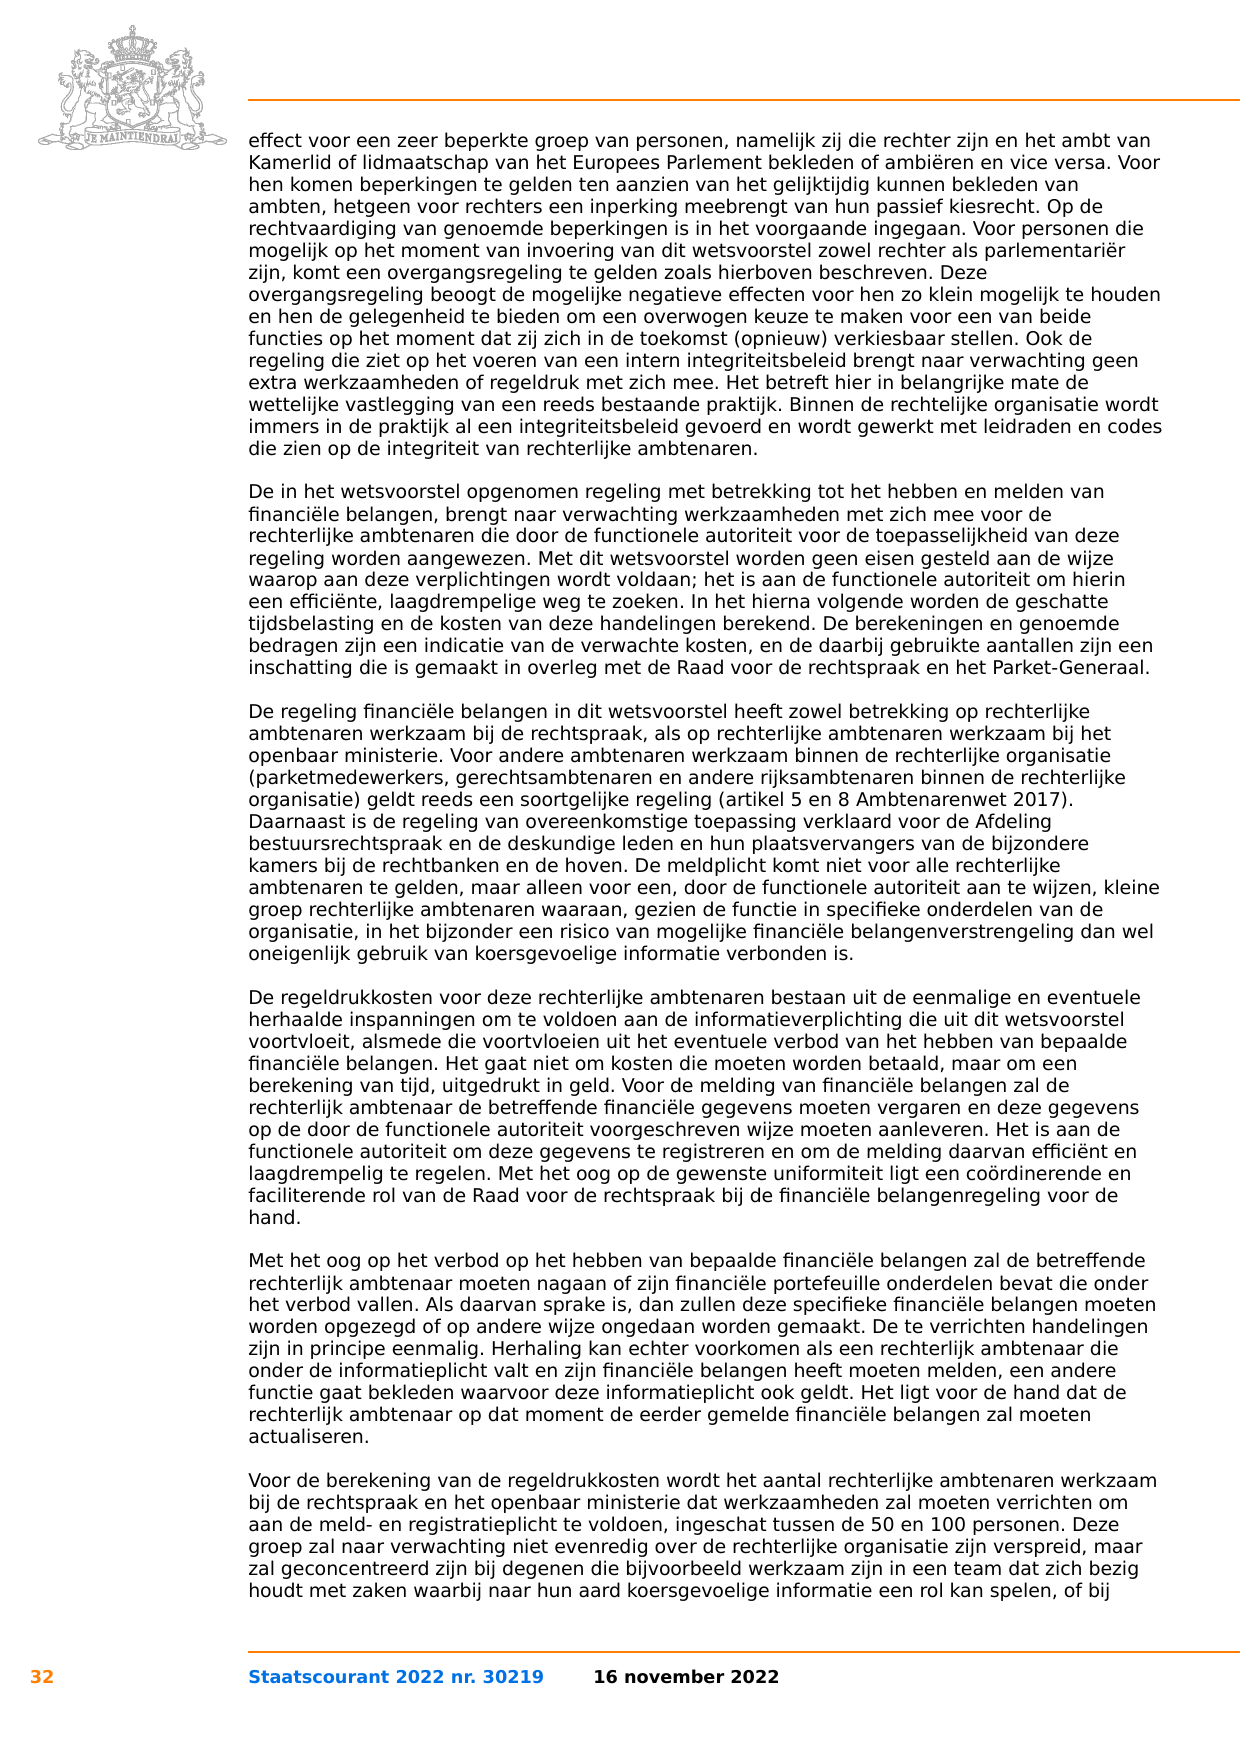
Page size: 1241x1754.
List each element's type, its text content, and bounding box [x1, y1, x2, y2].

text De regeling financiële belangen in dit wetsvoorstel heeft zowel betrekking op rechterlijke ambtenaren werkzaam bij de rechtspraak, als op rechterlijke ambtenaren werkzaam bij het openbaar ministerie. Voor andere ambtenaren werkzaam binnen de rechterlijke organisatie (parketmedewerkers, gerechtsambtenaren en andere rijksambtenaren binnen de rechterlijke organisatie) geldt reeds een soortgelijke regeling (artikel 5 en 8 Ambtenarenwet 2017). Daarnaast is de regeling van overeenkomstige toepassing verklaard voor de Afdeling bestuursrechtspraak en de deskundige leden en hun plaatsvervangers van de bijzondere kamers bij de rechtbanken en de hoven. De meldplicht komt niet voor alle rechterlijke ambtenaren te gelden, maar alleen voor een, door de functionele autoriteit aan te wijzen, kleine groep rechterlijke ambtenaren waaraan, gezien de functie in specifieke onderdelen van de organisatie, in het bijzonder een risico van mogelijke financiële belangenverstrengeling dan wel oneigenlijk gebruik van koersgevoelige informatie verbonden is. [248, 701, 1163, 965]
text Met het oog op het verbod op het hebben van bepaalde financiële belangen zal de betreffende rechterlijk ambtenaar moeten nagaan of zijn financiële portefeuille onderdelen bevat die onder het verbod vallen. Als daarvan sprake is, dan zullen deze specifieke financiële belangen moeten worden opgezegd of op andere wijze ongedaan worden gemaakt. De te verrichten handelingen zijn in principe eenmalig. Herhaling kan echter voorkomen als een rechterlijk ambtenaar die onder de informatieplicht valt en zijn financiële belangen heeft moeten melden, een andere functie gaat bekleden waarvoor deze informatieplicht ook geldt. Het ligt voor de hand dat de rechterlijk ambtenaar op dat moment de eerder gemelde financiële belangen zal moeten actualiseren. [248, 1250, 1163, 1448]
text effect voor een zeer beperkte groep van personen, namelijk zij die rechter zijn en het ambt van Kamerlid of lidmaatschap van het Europees Parlement bekleden of ambiëren en vice versa. Voor hen komen beperkingen te gelden ten aanzien van het gelijktijdig kunnen bekleden van ambten, hetgeen voor rechters een inperking meebrengt van hun passief kiesrecht. Op de rechtvaardiging van genoemde beperkingen is in het voorgaande ingegaan. Voor personen die mogelijk op het moment van invoering van dit wetsvoorstel zowel rechter als parlementariër zijn, komt een overgangsregeling te gelden zoals hierboven beschreven. Deze overgangsregeling beoogt de mogelijke negatieve effecten voor hen zo klein mogelijk te houden en hen de gelegenheid te bieden om een overwogen keuze te maken voor een van beide functies op het moment dat zij zich in de toekomst (opnieuw) verkiesbaar stellen. Ook de regeling die ziet op het voeren van een intern integriteitsbeleid brengt naar verwachting geen extra werkzaamheden of regeldruk met zich mee. Het betreft hier in belangrijke mate de wettelijke vastlegging van een reeds bestaande praktijk. Binnen de rechtelijke organisatie wordt immers in de praktijk al een integriteitsbeleid gevoerd en wordt gewerkt met leidraden en codes die zien op de integriteit van rechterlijke ambtenaren. [248, 130, 1163, 459]
text De in het wetsvoorstel opgenomen regeling met betrekking tot het hebben en melden van financiële belangen, brengt naar verwachting werkzaamheden met zich mee voor de rechterlijke ambtenaren die door de functionele autoriteit voor de toepasselijkheid van deze regeling worden aangewezen. Met dit wetsvoorstel worden geen eisen gesteld aan de wijze waarop aan deze verplichtingen wordt voldaan; het is aan de functionele autoriteit om hierin een efficiënte, laagdrempelige weg te zoeken. In het hierna volgende worden de geschatte tijdsbelasting en de kosten van deze handelingen berekend. De berekeningen en genoemde bedragen zijn een indicatie van de verwachte kosten, en de daarbij gebruikte aantallen zijn een inschatting die is gemaakt in overleg met de Raad voor de rechtspraak en het Parket-Generaal. [248, 481, 1163, 679]
text Voor de berekening van de regeldrukkosten wordt het aantal rechterlijke ambtenaren werkzaam bij de rechtspraak en het openbaar ministerie dat werkzaamheden zal moeten verrichten om aan de meld- en registratieplicht te voldoen, ingeschat tussen de 50 en 100 personen. Deze groep zal naar verwachting niet evenredig over de rechterlijke organisatie zijn verspreid, maar zal geconcentreerd zijn bij degenen die bijvoorbeeld werkzaam zijn in een team dat zich bezig houdt met zaken waarbij naar hun aard koersgevoelige informatie een rol kan spelen, of bij [248, 1470, 1163, 1602]
text De regeldrukkosten voor deze rechterlijke ambtenaren bestaan uit de eenmalige en eventuele herhaalde inspanningen om te voldoen aan de informatieverplichting die uit dit wetsvoorstel voortvloeit, alsmede die voortvloeien uit het eventuele verbod van het hebben van bepaalde financiële belangen. Het gaat niet om kosten die moeten worden betaald, maar om een berekening van tijd, uitgedrukt in geld. Voor de melding van financiële belangen zal de rechterlijk ambtenaar de betreffende financiële gegevens moeten vergaren en deze gegevens op de door de functionele autoriteit voorgeschreven wijze moeten aanleveren. Het is aan de functionele autoriteit om deze gegevens te registreren en om de melding daarvan efficiënt en laagdrempelig te regelen. Met het oog op de gewenste uniformiteit ligt een coördinerende en faciliterende rol van de Raad voor de rechtspraak bij de financiële belangenregeling voor de hand. [248, 987, 1163, 1228]
picture [38, 25, 227, 150]
